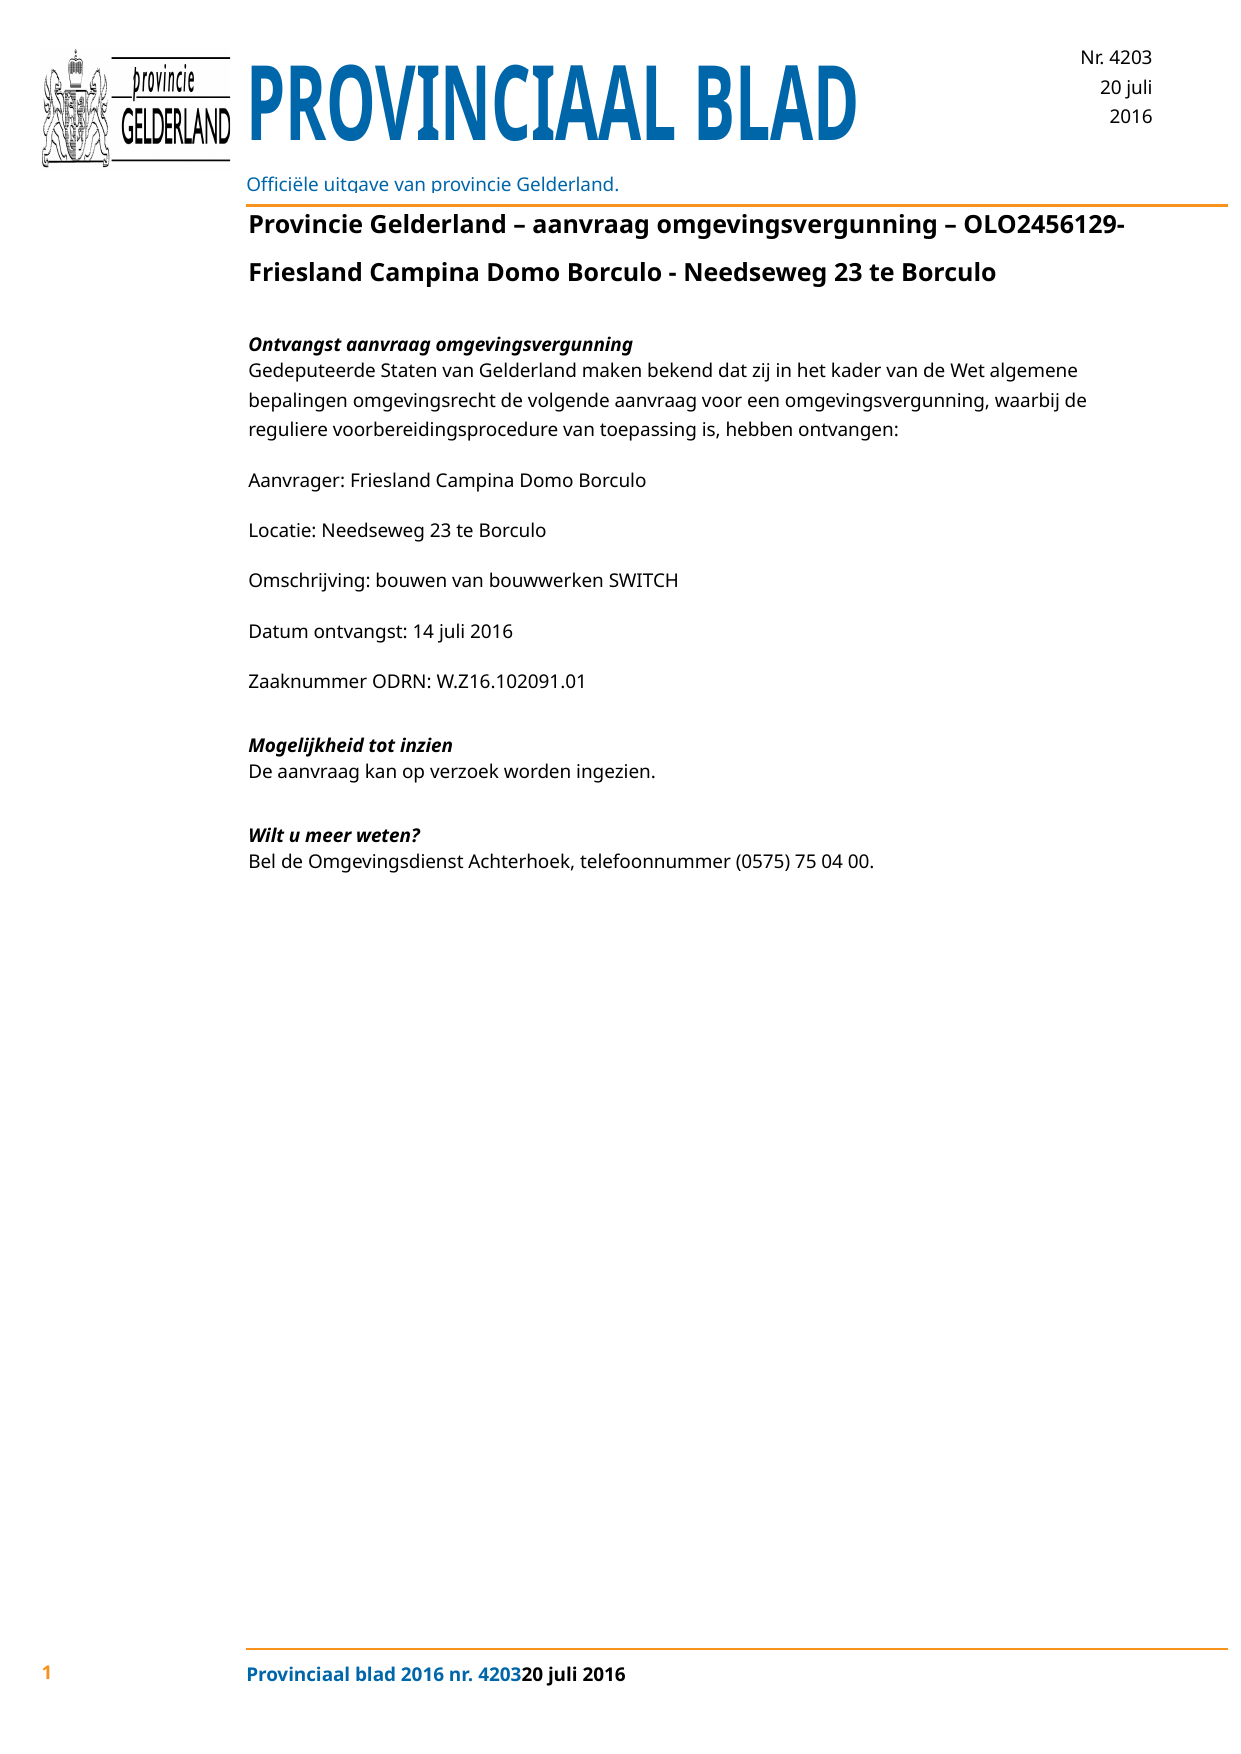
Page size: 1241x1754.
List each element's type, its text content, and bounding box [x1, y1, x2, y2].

text Omschrijving: bouwen van bouwwerken SWITCH [248, 568, 1152, 593]
text Provincie Gelderland – aanvraag omgevingsvergunning – OLO2456129- Friesland Campina Domo Borculo - Needseweg 23 te Borculo [248, 207, 1152, 288]
text Gedeputeerde Staten van Gelderland maken bekend dat zij in het kader van de Wet algemene bepalingen omgevingsrecht de volgende aanvraag voor een omgevingsvergunning, waarbij de reguliere voorbereidingsprocedure van toepassing is, hebben ontvangen: [248, 357, 1152, 442]
picture [41, 47, 231, 172]
text Aanvrager: Friesland Campina Domo Borculo [248, 467, 1152, 492]
text Bel de Omgevingsdienst Achterhoek, telefoonnummer (0575) 75 04 00. [248, 848, 1152, 873]
text Zaaknummer ODRN: W.Z16.102091.01 [248, 668, 1152, 694]
text Ontvangst aanvraag omgevingsvergunning [248, 331, 1152, 357]
text De aanvraag kan op verzoek worden ingezien. [248, 758, 1152, 784]
text Locatie: Needseweg 23 te Borculo [248, 517, 1152, 543]
text Datum ontvangst: 14 juli 2016 [248, 618, 1152, 644]
text Mogelijkheid tot inzien [248, 732, 1152, 758]
text Wilt u meer weten? [248, 822, 1152, 848]
